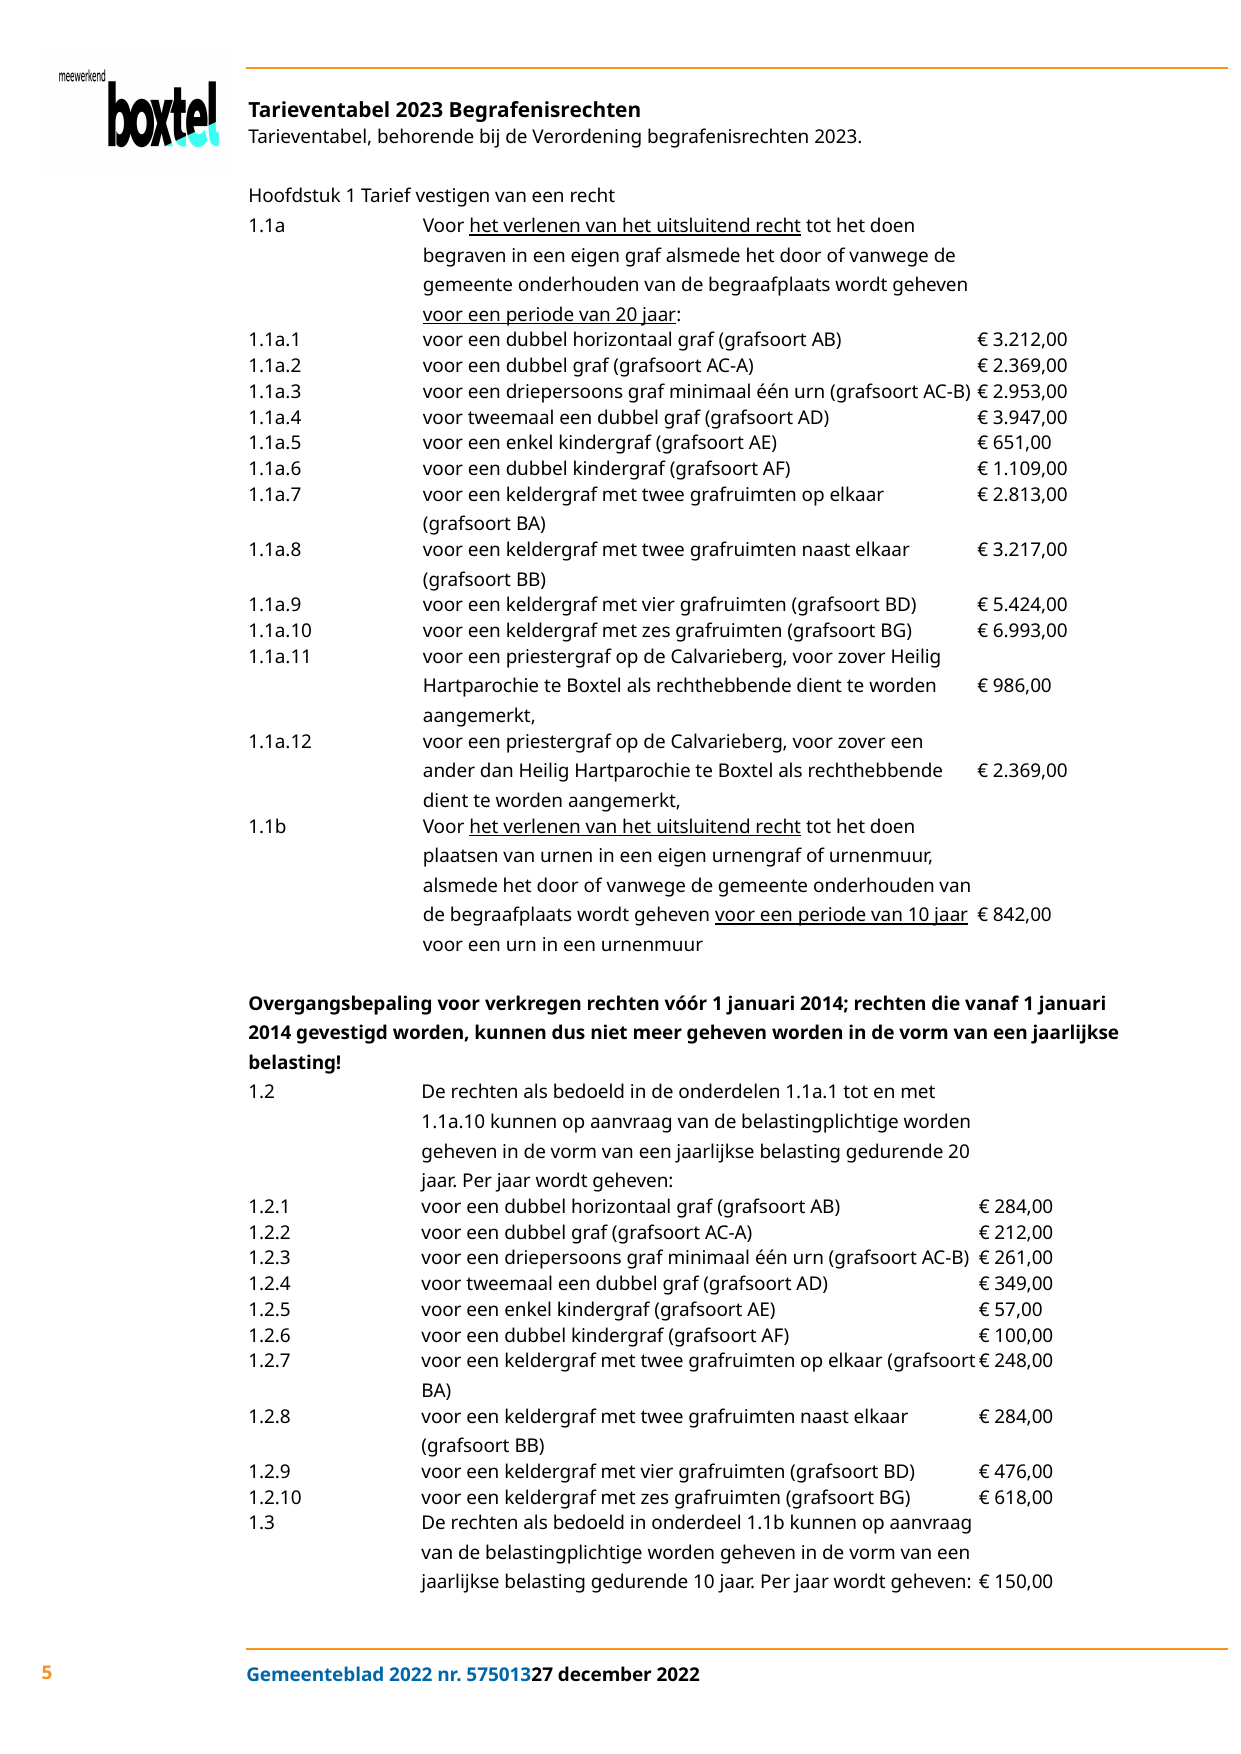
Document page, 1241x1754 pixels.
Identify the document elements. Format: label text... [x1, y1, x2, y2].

table_cell € 349,00 [979, 1270, 1152, 1296]
table_cell € 986,00 [977, 643, 1152, 728]
table_cell voor een enkel kindergraf (grafsoort AE) [423, 430, 977, 455]
table_cell voor een dubbel kindergraf (grafsoort AF) [421, 1322, 978, 1347]
table_cell 1.2.4 [248, 1270, 421, 1296]
table_cell voor een dubbel kindergraf (grafsoort AF) [423, 455, 977, 481]
table_cell 1.2.10 [248, 1484, 421, 1509]
text Hoofdstuk 1 Tarief vestigen van een recht [248, 182, 1152, 208]
table_cell 1.1a.9 [248, 592, 423, 617]
table_cell 1.1b [248, 813, 423, 957]
table_cell voor een enkel kindergraf (grafsoort AE) [421, 1296, 978, 1322]
table_cell 1.1a.2 [248, 353, 423, 378]
table_cell voor tweemaal een dubbel graf (grafsoort AD) [423, 404, 977, 429]
table_cell voor een dubbel graf (grafsoort AC-A) [423, 353, 977, 378]
table_cell 1.2.7 [248, 1348, 421, 1403]
table_cell € 2.369,00 [977, 353, 1152, 378]
table_cell 1.2.5 [248, 1296, 421, 1322]
text Tarieventabel, behorende bij de Verordening begrafenisrechten 2023. [248, 123, 1152, 149]
table_cell voor een driepersoons graf minimaal één urn (grafsoort AC-B) [423, 378, 977, 404]
table_cell voor een priestergraf op de Calvarieberg, voor zover een ander dan Heilig Hartparochie te Boxtel als rechthebbende dient te worden aangemerkt, [423, 728, 977, 813]
table_cell voor een keldergraf met zes grafruimten (grafsoort BG) [423, 618, 977, 643]
table_cell 1.1a.11 [248, 643, 423, 728]
table_cell € 2.953,00 [977, 378, 1152, 404]
table_cell voor een priestergraf op de Calvarieberg, voor zover Heilig Hartparochie te Boxtel als rechthebbende dient te worden aangemerkt, [423, 643, 977, 728]
table_cell voor een driepersoons graf minimaal één urn (grafsoort AC-B) [421, 1245, 978, 1270]
table_cell € 651,00 [977, 430, 1152, 455]
table_cell € 1.109,00 [977, 455, 1152, 481]
text Tarieventabel 2023 Begrafenisrechten [248, 95, 1152, 123]
table_cell voor een keldergraf met zes grafruimten (grafsoort BG) [421, 1484, 978, 1509]
table_cell 1.1a.10 [248, 618, 423, 643]
table_header Voor het verlenen van het uitsluitend recht tot het doen begraven in een eigen graf alsmede het door of vanwege de gemeente onderhouden van de begraafplaats wordt geheven voor een periode van 20 jaar: [423, 212, 977, 327]
picture [41, 47, 231, 172]
table_cell € 212,00 [979, 1219, 1152, 1244]
table_cell De rechten als bedoeld in onderdeel 1.1b kunnen op aanvraag van de belastingplichtige worden geheven in de vorm van een jaarlijkse belasting gedurende 10 jaar. Per jaar wordt geheven: [421, 1510, 978, 1594]
table_cell 1.1a.5 [248, 430, 423, 455]
table_cell 1.3 [248, 1510, 421, 1594]
table_cell voor tweemaal een dubbel graf (grafsoort AD) [421, 1270, 978, 1296]
table_cell € 842,00 [977, 813, 1152, 957]
table_cell voor een keldergraf met twee grafruimten naast elkaar (grafsoort BB) [423, 536, 977, 592]
table_header [979, 1079, 1152, 1193]
table_cell € 3.217,00 [977, 536, 1152, 592]
table_cell 1.2.3 [248, 1245, 421, 1270]
table_cell 1.2.8 [248, 1403, 421, 1458]
table_cell 1.1a.1 [248, 327, 423, 352]
table_cell € 2.813,00 [977, 481, 1152, 536]
table_cell € 284,00 [979, 1403, 1152, 1458]
table_cell € 618,00 [979, 1484, 1152, 1509]
table_cell voor een keldergraf met twee grafruimten op elkaar (grafsoort BA) [421, 1348, 978, 1403]
table_cell € 5.424,00 [977, 592, 1152, 617]
table_cell € 284,00 [979, 1193, 1152, 1219]
table_cell € 476,00 [979, 1458, 1152, 1484]
table_cell 1.2.1 [248, 1193, 421, 1219]
table_cell voor een dubbel horizontaal graf (grafsoort AB) [423, 327, 977, 352]
table_cell 1.2.9 [248, 1458, 421, 1484]
table_cell voor een keldergraf met vier grafruimten (grafsoort BD) [423, 592, 977, 617]
table_cell € 261,00 [979, 1245, 1152, 1270]
table_cell € 57,00 [979, 1296, 1152, 1322]
table_cell voor een dubbel graf (grafsoort AC-A) [421, 1219, 978, 1244]
table_cell voor een keldergraf met vier grafruimten (grafsoort BD) [421, 1458, 978, 1484]
table_cell 1.2.2 [248, 1219, 421, 1244]
table_cell voor een dubbel horizontaal graf (grafsoort AB) [421, 1193, 978, 1219]
table_cell 1.1a.7 [248, 481, 423, 536]
table_cell € 100,00 [979, 1322, 1152, 1347]
table_cell € 6.993,00 [977, 618, 1152, 643]
table_cell € 3.947,00 [977, 404, 1152, 429]
table_cell € 150,00 [979, 1510, 1152, 1594]
table_cell 1.1a.4 [248, 404, 423, 429]
table_cell 1.2.6 [248, 1322, 421, 1347]
table_cell 1.1a.6 [248, 455, 423, 481]
table_cell € 3.212,00 [977, 327, 1152, 352]
text Overgangsbepaling voor verkregen rechten vóór 1 januari 2014; rechten die vanaf 1 januari 2014 gevestigd worden, kunnen dus niet meer geheven worden in de vorm van een jaarlijkse belasting! [248, 990, 1152, 1075]
table_cell 1.1a.3 [248, 378, 423, 404]
table_header [977, 212, 1152, 327]
table_cell voor een keldergraf met twee grafruimten op elkaar (grafsoort BA) [423, 481, 977, 536]
table_header 1.1a [248, 212, 423, 327]
table_cell 1.1a.12 [248, 728, 423, 813]
table_cell voor een keldergraf met twee grafruimten naast elkaar (grafsoort BB) [421, 1403, 978, 1458]
table_cell 1.1a.8 [248, 536, 423, 592]
table_cell Voor het verlenen van het uitsluitend recht tot het doen plaatsen van urnen in een eigen urnengraf of urnenmuur, alsmede het door of vanwege de gemeente onderhouden van de begraafplaats wordt geheven voor een periode van 10 jaar voor een urn in een urnenmuur [423, 813, 977, 957]
table_cell € 248,00 [979, 1348, 1152, 1403]
table_header De rechten als bedoeld in de onderdelen 1.1a.1 tot en met 1.1a.10 kunnen op aanvraag van de belastingplichtige worden geheven in de vorm van een jaarlijkse belasting gedurende 20 jaar. Per jaar wordt geheven: [421, 1079, 978, 1193]
table_cell € 2.369,00 [977, 728, 1152, 813]
table_header 1.2 [248, 1079, 421, 1193]
